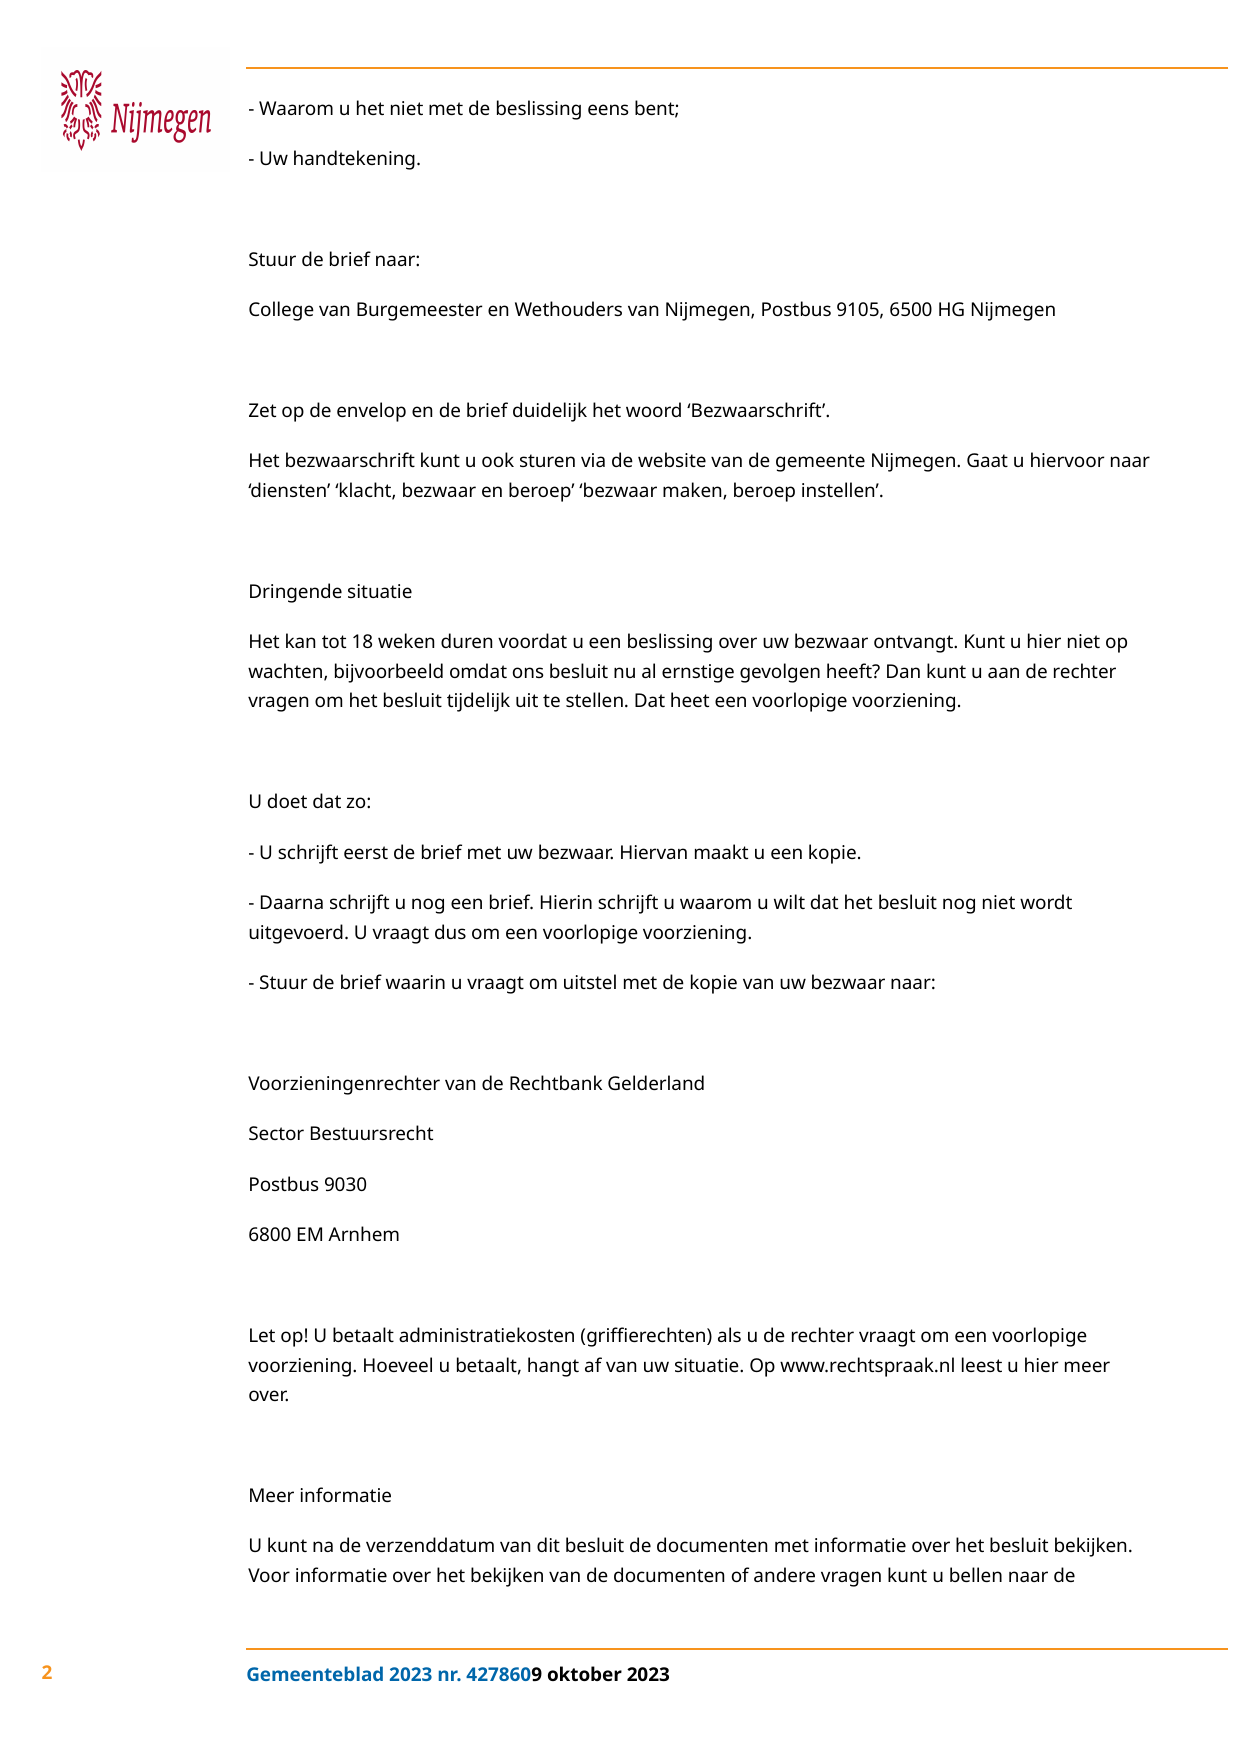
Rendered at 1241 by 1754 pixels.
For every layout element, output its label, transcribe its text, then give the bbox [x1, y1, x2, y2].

text - Waarom u het niet met de beslissing eens bent; [248, 95, 1152, 121]
text Postbus 9030 [248, 1171, 1152, 1197]
text Voorzieningenrechter van de Rechtbank Gelderland [248, 1070, 1152, 1096]
text Meer informatie [248, 1482, 1152, 1508]
text 6800 EM Arnhem [248, 1221, 1152, 1247]
picture [41, 47, 231, 172]
text Sector Bestuursrecht [248, 1121, 1152, 1146]
text Let op! U betaalt administratiekosten (griffierechten) als u de rechter vraagt om een voorlopige voorziening. Hoeveel u betaalt, hangt af van uw situatie. Op www.rechtspraak.nl leest u hier meer over. [248, 1322, 1152, 1407]
text Stuur de brief naar: [248, 246, 1152, 272]
text - Daarna schrijft u nog een brief. Hierin schrijft u waarom u wilt dat het besluit nog niet wordt uitgevoerd. U vraagt dus om een voorlopige voorziening. [248, 889, 1152, 945]
text U doet dat zo: [248, 788, 1152, 814]
text Het kan tot 18 weken duren voordat u een beslissing over uw bezwaar ontvangt. Kunt u hier niet op wachten, bijvoorbeeld omdat ons besluit nu al ernstige gevolgen heeft? Dan kunt u aan de rechter vragen om het besluit tijdelijk uit te stellen. Dat heet een voorlopige voorziening. [248, 628, 1152, 713]
text Het bezwaarschrift kunt u ook sturen via de website van de gemeente Nijmegen. Gaat u hiervoor naar ‘diensten’ ‘klacht, bezwaar en beroep’ ‘bezwaar maken, beroep instellen’. [248, 448, 1152, 503]
text - Stuur de brief waarin u vraagt om uitstel met de kopie van uw bezwaar naar: [248, 969, 1152, 995]
text College van Burgemeester en Wethouders van Nijmegen, Postbus 9105, 6500 HG Nijmegen [248, 296, 1152, 322]
text Zet op de envelop en de brief duidelijk het woord ‘Bezwaarschrift’. [248, 397, 1152, 423]
text - U schrijft eerst de brief met uw bezwaar. Hiervan maakt u een kopie. [248, 839, 1152, 865]
text - Uw handtekening. [248, 145, 1152, 171]
text Dringende situatie [248, 578, 1152, 604]
text U kunt na de verzenddatum van dit besluit de documenten met informatie over het besluit bekijken. Voor informatie over het bekijken van de documenten of andere vragen kunt u bellen naar de [248, 1533, 1152, 1588]
